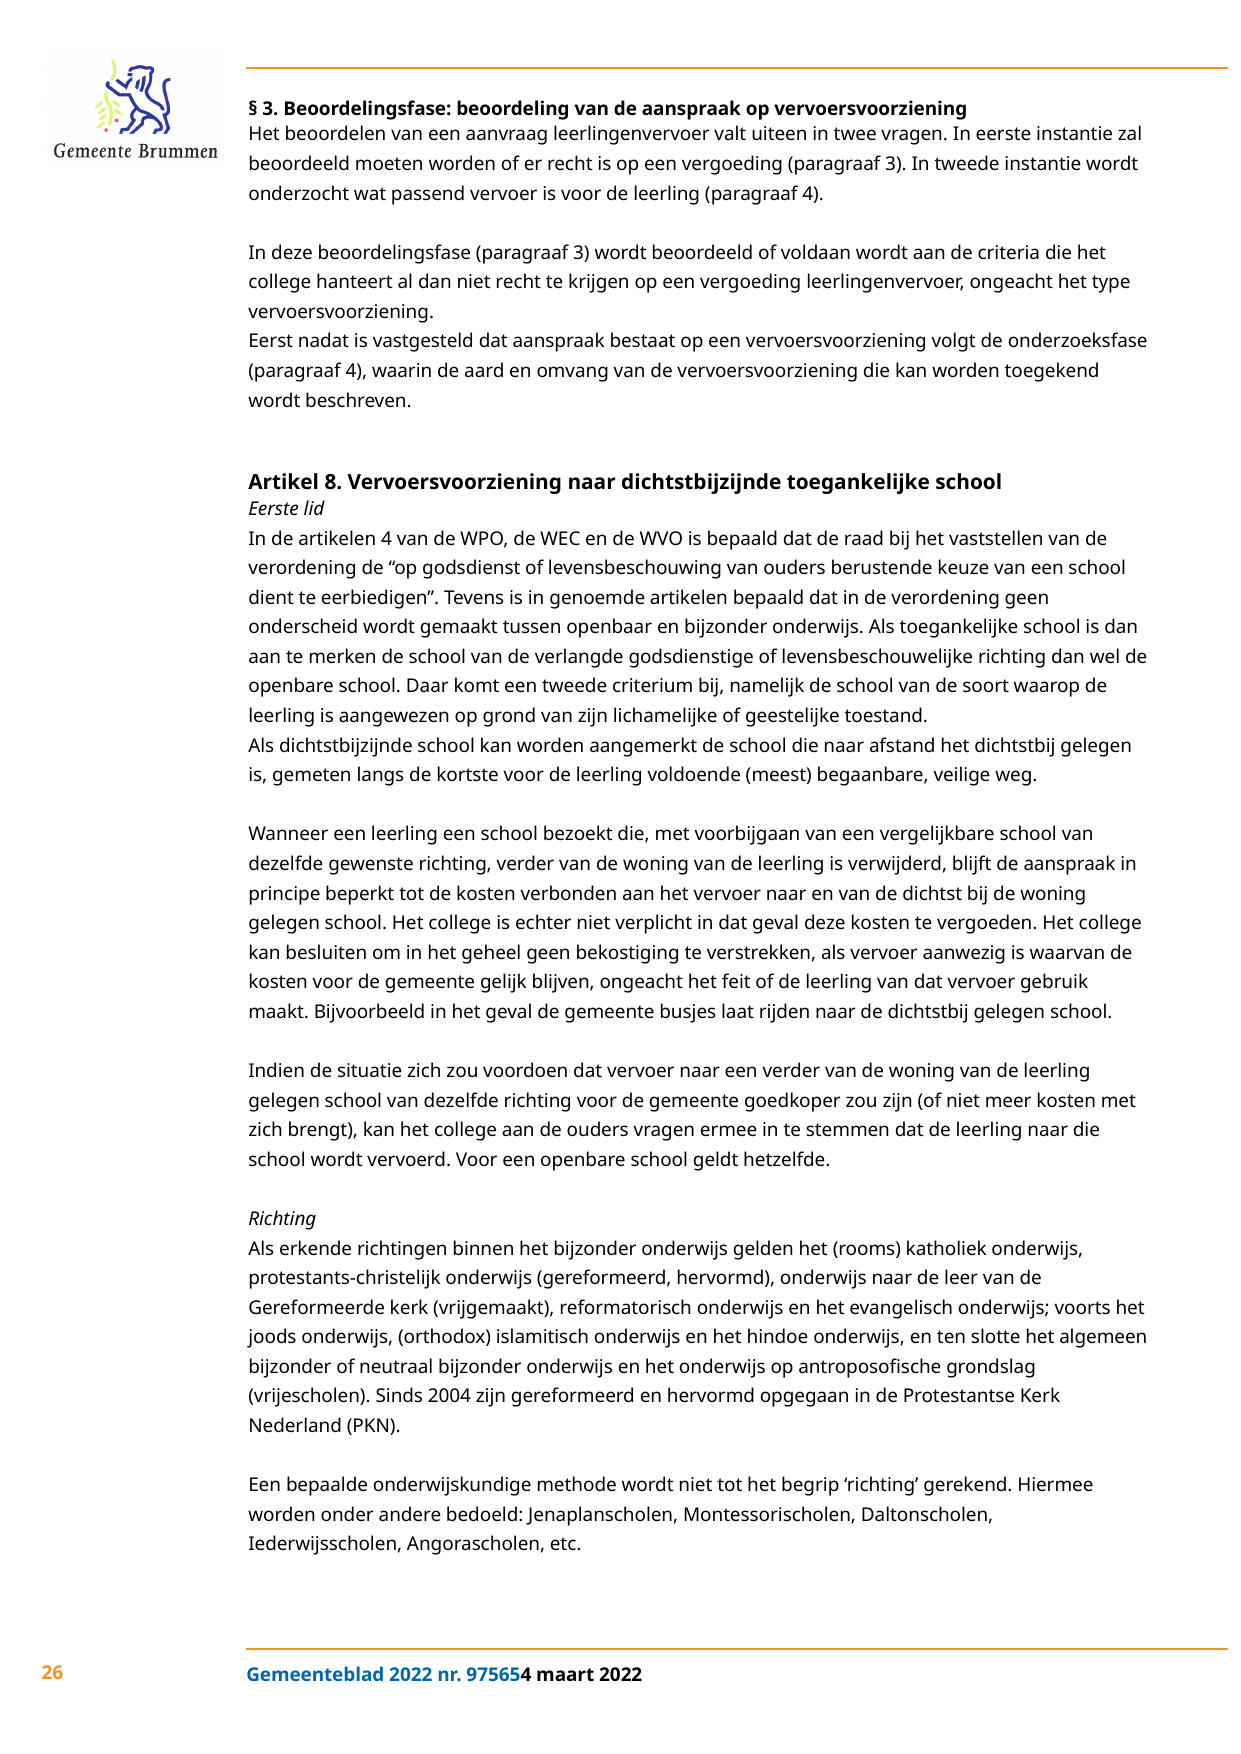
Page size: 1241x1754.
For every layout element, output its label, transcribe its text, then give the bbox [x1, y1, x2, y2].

text Eerste lid [248, 495, 1152, 521]
text Een bepaalde onderwijskundige methode wordt niet tot het begrip ‘richting’ gerekend. Hiermee worden onder andere bedoeld: Jenaplanscholen, Montessorischolen, Daltonscholen, Iederwijsscholen, Angorascholen, etc. [248, 1471, 1152, 1556]
text § 3. Beoordelingsfase: beoordeling van de aanspraak op vervoersvoorziening [248, 95, 1152, 121]
text Het beoordelen van een aanvraag leerlingenvervoer valt uiteen in twee vragen. In eerste instantie zal beoordeeld moeten worden of er recht is op een vergoeding (paragraaf 3). In tweede instantie wordt onderzocht wat passend vervoer is voor de leerling (paragraaf 4). [248, 121, 1152, 205]
text Indien de situatie zich zou voordoen dat vervoer naar een verder van de woning van de leerling gelegen school van dezelfde richting voor de gemeente goedkoper zou zijn (of niet meer kosten met zich brengt), kan het college aan de ouders vragen ermee in te stemmen dat de leerling naar die school wordt vervoerd. Voor een openbare school geldt hetzelfde. [248, 1057, 1152, 1172]
text Als erkende richtingen binnen het bijzonder onderwijs gelden het (rooms) katholiek onderwijs, protestants-christelijk onderwijs (gereformeerd, hervormd), onderwijs naar de leer van de Gereformeerde kerk (vrijgemaakt), reformatorisch onderwijs en het evangelisch onderwijs; voorts het joods onderwijs, (orthodox) islamitisch onderwijs en het hindoe onderwijs, en ten slotte het algemeen bijzonder of neutraal bijzonder onderwijs en het onderwijs op antroposofische grondslag (vrijescholen). Sinds 2004 zijn gereformeerd en hervormd opgegaan in de Protestantse Kerk Nederland (PKN). [248, 1235, 1152, 1438]
text Als dichtstbijzijnde school kan worden aangemerkt de school die naar afstand het dichtstbij gelegen is, gemeten langs de kortste voor de leerling voldoende (meest) begaanbare, veilige weg. [248, 732, 1152, 787]
text Wanneer een leerling een school bezoekt die, met voorbijgaan van een vergelijkbare school van dezelfde gewenste richting, verder van de woning van de leerling is verwijderd, blijft de aanspraak in principe beperkt tot de kosten verbonden aan het vervoer naar en van de dichtst bij de woning gelegen school. Het college is echter niet verplicht in dat geval deze kosten te vergoeden. Het college kan besluiten om in het geheel geen bekostiging te verstrekken, als vervoer aanwezig is waarvan de kosten voor de gemeente gelijk blijven, ongeacht het feit of de leerling van dat vervoer gebruik maakt. Bijvoorbeeld in het geval de gemeente busjes laat rijden naar de dichtstbij gelegen school. [248, 821, 1152, 1024]
text Artikel 8. Vervoersvoorziening naar dichtstbijzijnde toegankelijke school [248, 467, 1152, 495]
text In deze beoordelingsfase (paragraaf 3) wordt beoordeeld of voldaan wordt aan de criteria die het college hanteert al dan niet recht te krijgen op een vergoeding leerlingenvervoer, ongeacht het type vervoersvoorziening. [248, 239, 1152, 324]
picture [41, 47, 231, 172]
text Eerst nadat is vastgesteld dat aanspraak bestaat op een vervoersvoorziening volgt de onderzoeksfase (paragraaf 4), waarin de aard en omvang van de vervoersvoorziening die kan worden toegekend wordt beschreven. [248, 328, 1152, 412]
text Richting [248, 1205, 1152, 1231]
text In de artikelen 4 van de WPO, de WEC en de WVO is bepaald dat de raad bij het vaststellen van de verordening de “op godsdienst of levensbeschouwing van ouders berustende keuze van een school dient te eerbiedigen”. Tevens is in genoemde artikelen bepaald dat in de verordening geen onderscheid wordt gemaakt tussen openbaar en bijzonder onderwijs. Als toegankelijke school is dan aan te merken de school van de verlangde godsdienstige of levensbeschouwelijke richting dan wel de openbare school. Daar komt een tweede criterium bij, namelijk de school van de soort waarop de leerling is aangewezen op grond van zijn lichamelijke of geestelijke toestand. [248, 525, 1152, 728]
